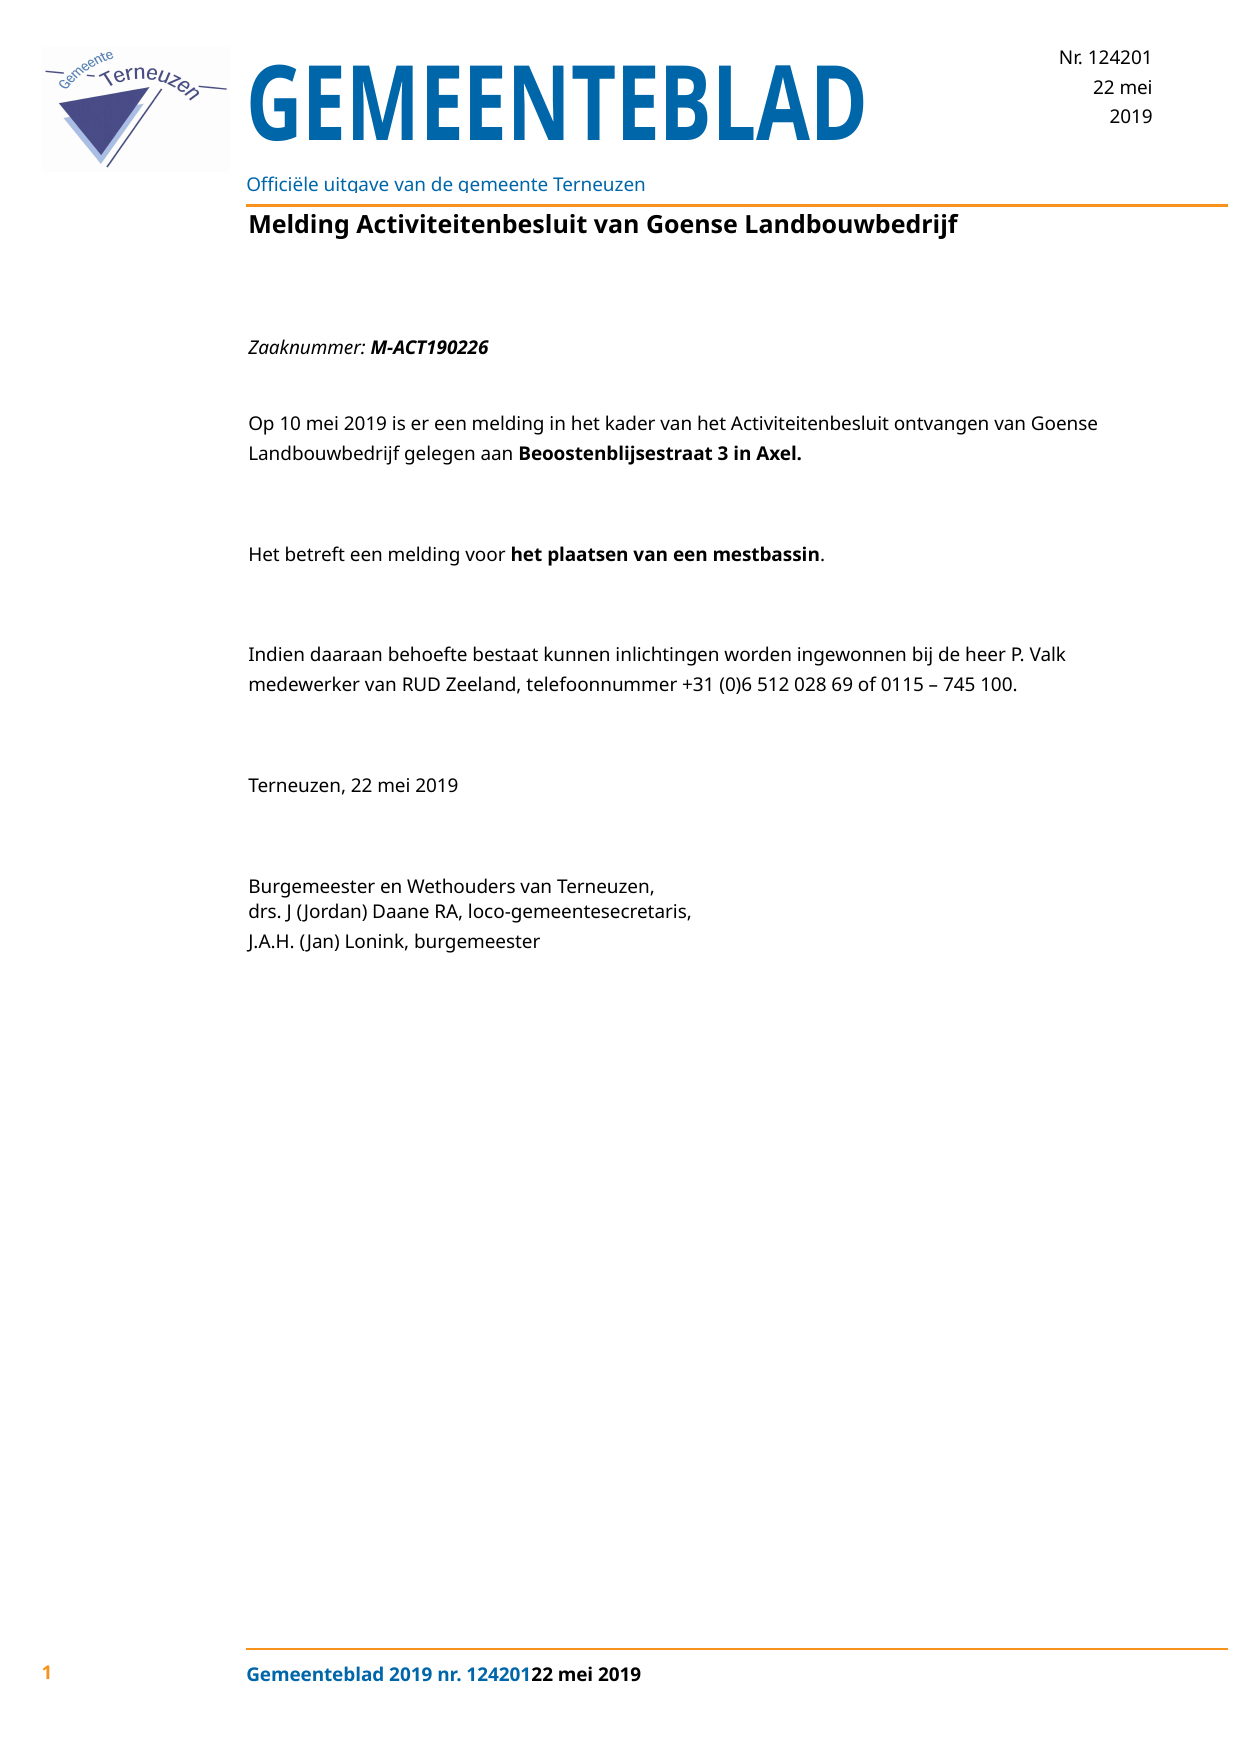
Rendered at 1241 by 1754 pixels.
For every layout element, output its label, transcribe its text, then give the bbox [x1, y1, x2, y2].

table_cell [700, 899, 1152, 1013]
table_header Burgemeester en Wethouders van Terneuzen, [248, 873, 1152, 899]
table_cell [248, 1013, 700, 1039]
text Zaaknummer: M-ACT190226 [248, 334, 1152, 360]
table_cell [248, 1039, 1152, 1065]
picture [41, 47, 231, 172]
text Melding Activiteitenbesluit van Goense Landbouwbedrijf [248, 207, 1152, 241]
table_cell [700, 1065, 1152, 1090]
table_cell [248, 1065, 700, 1090]
text Op 10 mei 2019 is er een melding in het kader van het Activiteitenbesluit ontvangen van Goense Landbouwbedrijf gelegen aan Beoostenblijsestraat 3 in Axel. [248, 410, 1152, 466]
text Het betreft een melding voor het plaatsen van een mestbassin. [248, 541, 1152, 567]
text Indien daaraan behoefte bestaat kunnen inlichtingen worden ingewonnen bij de heer P. Valk medewerker van RUD Zeeland, telefoonnummer +31 (0)6 512 028 69 of 0115 – 745 100. [248, 642, 1152, 697]
table_cell drs. J (Jordan) Daane RA, loco-gemeentesecretaris, J.A.H. (Jan) Lonink, burgemeester [248, 899, 700, 1013]
text Terneuzen, 22 mei 2019 [248, 772, 1152, 798]
table_cell [700, 1013, 1152, 1039]
